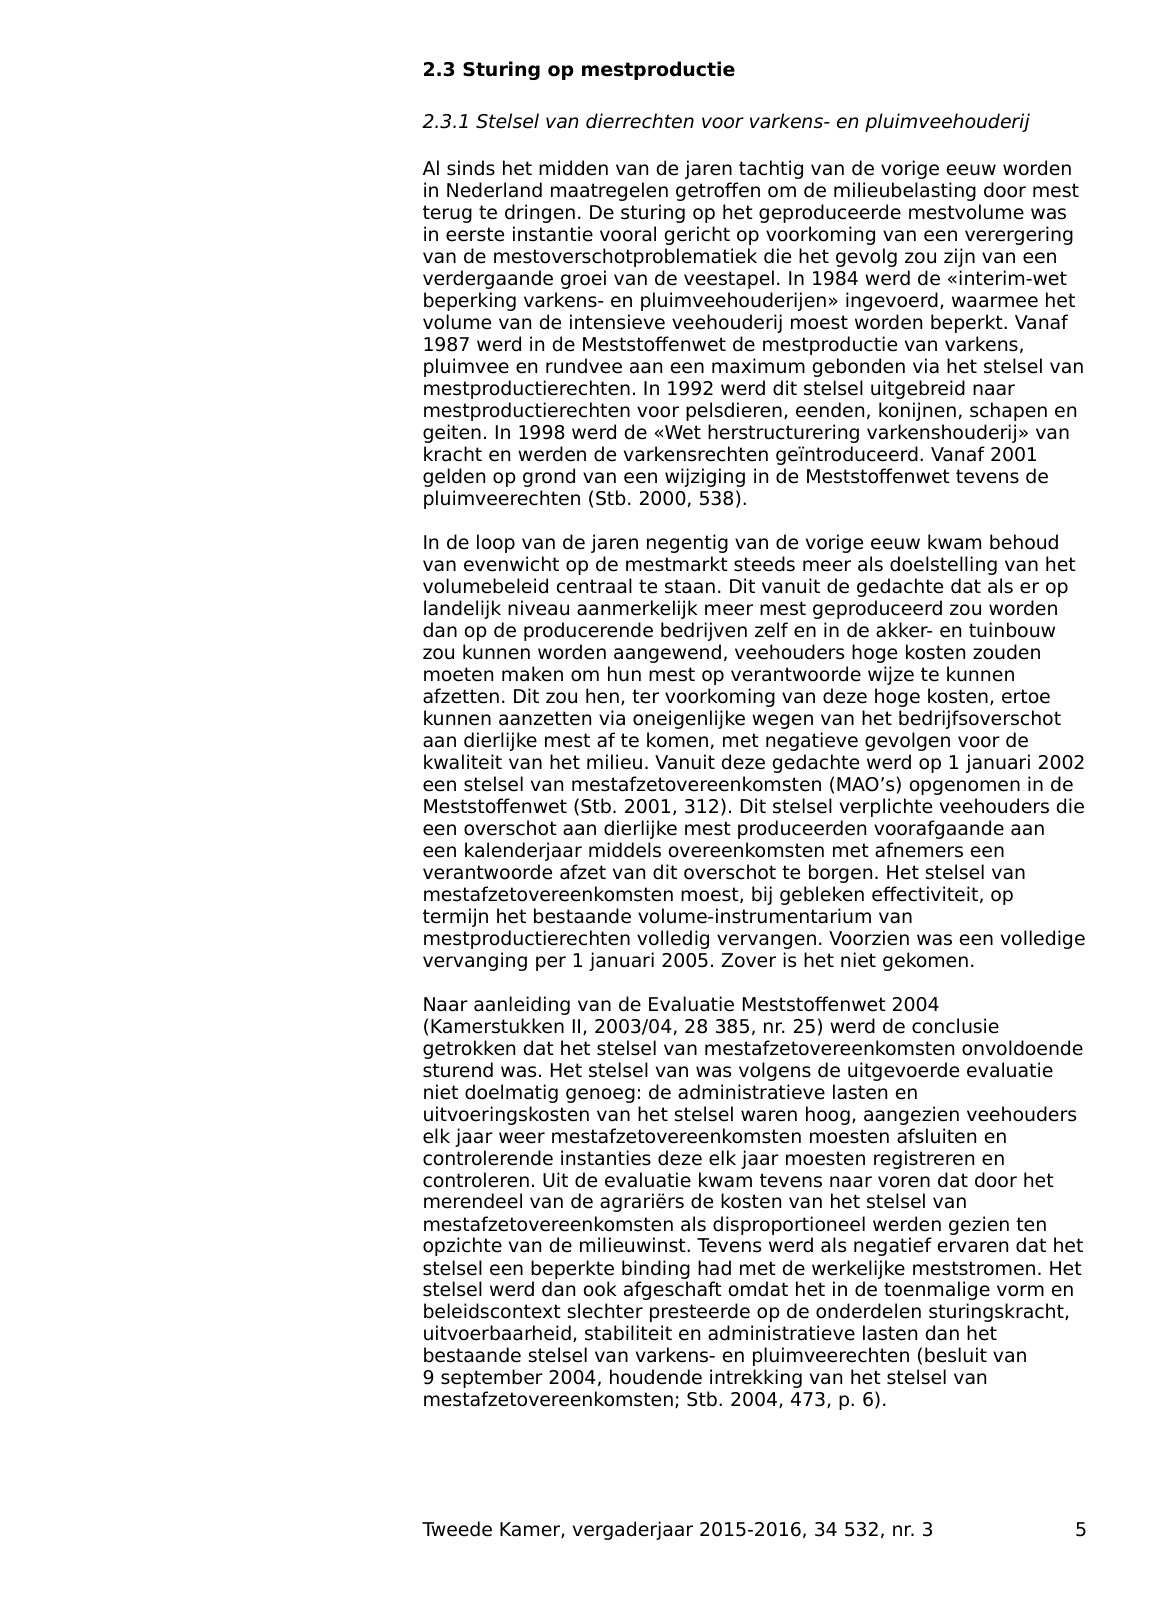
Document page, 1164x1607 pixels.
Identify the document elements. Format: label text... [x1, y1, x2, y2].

text Naar aanleiding van de Evaluatie Meststoffenwet 2004 (Kamerstukken II, 2003/04, 28 385, nr. 25) werd de conclusie getrokken dat het stelsel van mestafzetovereenkomsten onvoldoende sturend was. Het stelsel van was volgens de uitgevoerde evaluatie niet doelmatig genoeg: de administratieve lasten en uitvoeringskosten van het stelsel waren hoog, aangezien veehouders elk jaar weer mestafzetovereenkomsten moesten afsluiten en controlerende instanties deze elk jaar moesten registreren en controleren. Uit de evaluatie kwam tevens naar voren dat door het merendeel van de agrariërs de kosten van het stelsel van mestafzetovereenkomsten als disproportioneel werden gezien ten opzichte van de milieuwinst. Tevens werd als negatief ervaren dat het stelsel een beperkte binding had met de werkelijke meststromen. Het stelsel werd dan ook afgeschaft omdat het in de toenmalige vorm en beleidscontext slechter presteerde op de onderdelen sturingskracht, uitvoerbaarheid, stabiliteit en administratieve lasten dan het bestaande stelsel van varkens- en pluimveerechten (besluit van 9 september 2004, houdende intrekking van het stelsel van mestafzetovereenkomsten; Stb. 2004, 473, p. 6). [422, 994, 1087, 1411]
subtitle 2.3.1 Stelsel van dierrechten voor varkens- en pluimveehouderij [422, 111, 1087, 133]
subtitle 2.3 Sturing op mestproductie [422, 59, 1087, 81]
text Al sinds het midden van de jaren tachtig van de vorige eeuw worden in Nederland maatregelen getroffen om de milieubelasting door mest terug te dringen. De sturing op het geproduceerde mestvolume was in eerste instantie vooral gericht op voorkoming van een verergering van de mestoverschotproblematiek die het gevolg zou zijn van een verdergaande groei van de veestapel. In 1984 werd de «interim-wet beperking varkens- en pluimveehouderijen» ingevoerd, waarmee het volume van de intensieve veehouderij moest worden beperkt. Vanaf 1987 werd in de Meststoffenwet de mestproductie van varkens, pluimvee en rundvee aan een maximum gebonden via het stelsel van mestproductierechten. In 1992 werd dit stelsel uitgebreid naar mestproductierechten voor pelsdieren, eenden, konijnen, schapen en geiten. In 1998 werd de «Wet herstructurering varkenshouderij» van kracht en werden de varkensrechten geïntroduceerd. Vanaf 2001 gelden op grond van een wijziging in de Meststoffenwet tevens de pluimveerechten (Stb. 2000, 538). [422, 158, 1087, 510]
text In de loop van de jaren negentig van de vorige eeuw kwam behoud van evenwicht op de mestmarkt steeds meer als doelstelling van het volumebeleid centraal te staan. Dit vanuit de gedachte dat als er op landelijk niveau aanmerkelijk meer mest geproduceerd zou worden dan op de producerende bedrijven zelf en in de akker- en tuinbouw zou kunnen worden aangewend, veehouders hoge kosten zouden moeten maken om hun mest op verantwoorde wijze te kunnen afzetten. Dit zou hen, ter voorkoming van deze hoge kosten, ertoe kunnen aanzetten via oneigenlijke wegen van het bedrijfsoverschot aan dierlijke mest af te komen, met negatieve gevolgen voor de kwaliteit van het milieu. Vanuit deze gedachte werd op 1 januari 2002 een stelsel van mestafzetovereenkomsten (MAO’s) opgenomen in de Meststoffenwet (Stb. 2001, 312). Dit stelsel verplichte veehouders die een overschot aan dierlijke mest produceerden voorafgaande aan een kalenderjaar middels overeenkomsten met afnemers een verantwoorde afzet van dit overschot te borgen. Het stelsel van mestafzetovereenkomsten moest, bij gebleken effectiviteit, op termijn het bestaande volume-instrumentarium van mestproductierechten volledig vervangen. Voorzien was een volledige vervanging per 1 januari 2005. Zover is het niet gekomen. [422, 532, 1087, 971]
